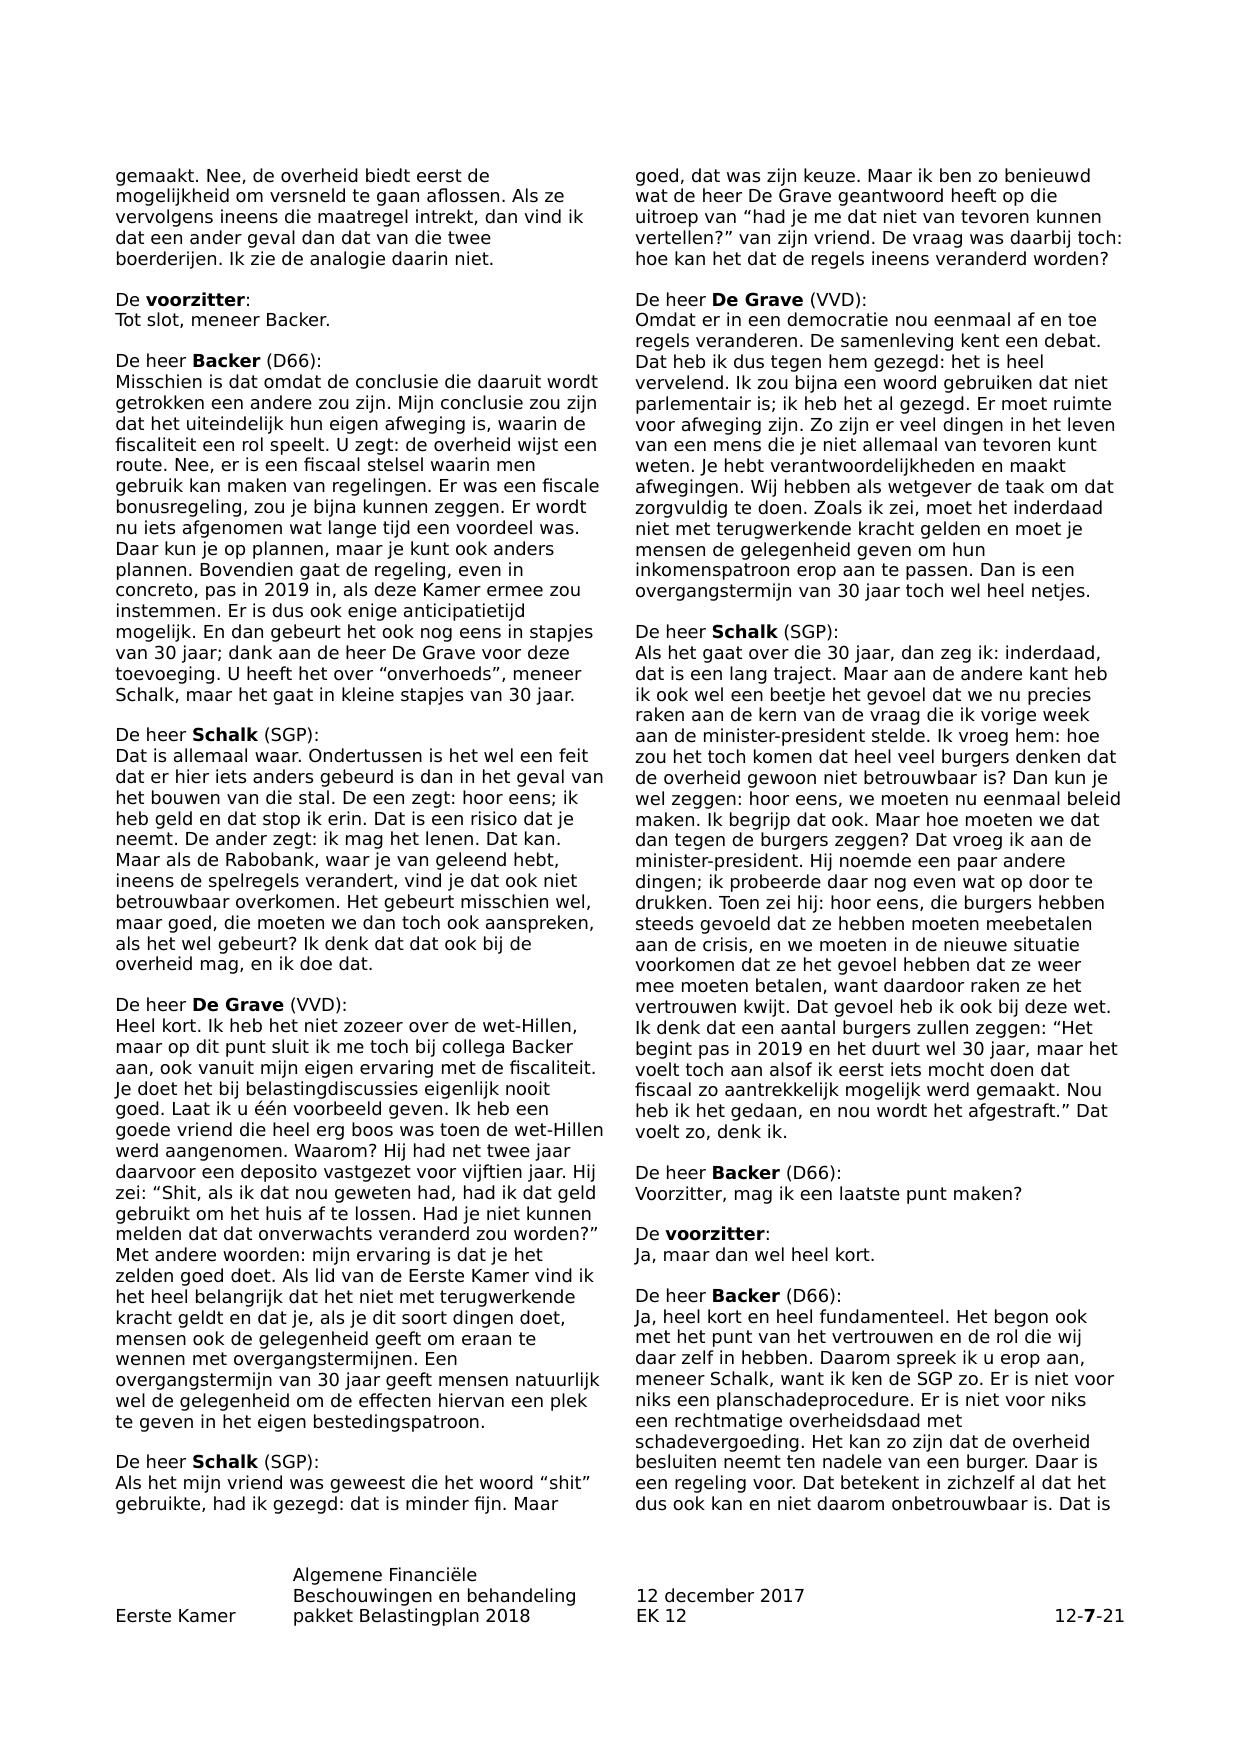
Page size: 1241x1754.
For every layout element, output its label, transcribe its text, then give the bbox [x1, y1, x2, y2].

text Omdat er in een democratie nou eenmaal af en toe regels veranderen. De samenleving kent een debat. Dat heb ik dus tegen hem gezegd: het is heel vervelend. Ik zou bijna een woord gebruiken dat niet parlementair is; ik heb het al gezegd. Er moet ruimte voor afweging zijn. Zo zijn er veel dingen in het leven van een mens die je niet allemaal van tevoren kunt weten. Je hebt verantwoordelijkheden en maakt afwegingen. Wij hebben als wetgever de taak om dat zorgvuldig te doen. Zoals ik zei, moet het inderdaad niet met terugwerkende kracht gelden en moet je mensen de gelegenheid geven om hun inkomenspatroon erop aan te passen. Dan is een overgangstermijn van 30 jaar toch wel heel netjes. [635, 310, 1125, 602]
text Ja, heel kort en heel fundamenteel. Het begon ook met het punt van het vertrouwen en de rol die wij daar zelf in hebben. Daarom spreek ik u erop aan, meneer Schalk, want ik ken de SGP zo. Er is niet voor niks een planschadeprocedure. Er is niet voor niks een rechtmatige overheidsdaad met schadevergoeding. Het kan zo zijn dat de overheid besluiten neemt ten nadele van een burger. Daar is een regeling voor. Dat betekent in zichzelf al dat het dus ook kan en niet daarom onbetrouwbaar is. Dat is [635, 1306, 1125, 1515]
text De heer Schalk (SGP): [115, 725, 605, 746]
text Heel kort. Ik heb het niet zozeer over de wet-Hillen, maar op dit punt sluit ik me toch bij collega Backer aan, ook vanuit mijn eigen ervaring met de fiscaliteit. Je doet het bij belastingdiscussies eigenlijk nooit goed. Laat ik u één voorbeeld geven. Ik heb een goede vriend die heel erg boos was toen de wet-Hillen werd aangenomen. Waarom? Hij had net twee jaar daarvoor een deposito vastgezet voor vijftien jaar. Hij zei: “Shit, als ik dat nou geweten had, had ik dat geld gebruikt om het huis af te lossen. Had je niet kunnen melden dat dat onverwachts veranderd zou worden?” Met andere woorden: mijn ervaring is dat je het zelden goed doet. Als lid van de Eerste Kamer vind ik het heel belangrijk dat het niet met terugwerkende kracht geldt en dat je, als je dit soort dingen doet, mensen ook de gelegenheid geeft om eraan te wennen met overgangstermijnen. Een overgangstermijn van 30 jaar geeft mensen natuurlijk wel de gelegenheid om de effecten hiervan een plek te geven in het eigen bestedingspatroon. [115, 1016, 605, 1432]
text Als het mijn vriend was geweest die het woord “shit” gebruikte, had ik gezegd: dat is minder fijn. Maar [115, 1473, 605, 1515]
text Misschien is dat omdat de conclusie die daaruit wordt getrokken een andere zou zijn. Mijn conclusie zou zijn dat het uiteindelijk hun eigen afweging is, waarin de fiscaliteit een rol speelt. U zegt: de overheid wijst een route. Nee, er is een fiscaal stelsel waarin men gebruik kan maken van regelingen. Er was een fiscale bonusregeling, zou je bijna kunnen zeggen. Er wordt nu iets afgenomen wat lange tijd een voordeel was. Daar kun je op plannen, maar je kunt ook anders plannen. Bovendien gaat de regeling, even in concreto, pas in 2019 in, als deze Kamer ermee zou instemmen. Er is dus ook enige anticipatietijd mogelijk. En dan gebeurt het ook nog eens in stapjes van 30 jaar; dank aan de heer De Grave voor deze toevoeging. U heeft het over “onverhoeds”, meneer Schalk, maar het gaat in kleine stapjes van 30 jaar. [115, 372, 605, 705]
text Dat is allemaal waar. Ondertussen is het wel een feit dat er hier iets anders gebeurd is dan in het geval van het bouwen van die stal. De een zegt: hoor eens; ik heb geld en dat stop ik erin. Dat is een risico dat je neemt. De ander zegt: ik mag het lenen. Dat kan. Maar als de Rabobank, waar je van geleend hebt, ineens de spelregels verandert, vind je dat ook niet betrouwbaar overkomen. Het gebeurt misschien wel, maar goed, die moeten we dan toch ook aanspreken, als het wel gebeurt? Ik denk dat dat ook bij de overheid mag, en ik doe dat. [115, 746, 605, 975]
text De heer De Grave (VVD): [115, 995, 605, 1016]
text Ja, maar dan wel heel kort. [635, 1245, 1125, 1266]
text Tot slot, meneer Backer. [115, 310, 605, 331]
text De heer Backer (D66): [115, 351, 605, 372]
text De heer De Grave (VVD): [635, 289, 1125, 310]
text De heer Backer (D66): [635, 1286, 1125, 1306]
text Als het gaat over die 30 jaar, dan zeg ik: inderdaad, dat is een lang traject. Maar aan de andere kant heb ik ook wel een beetje het gevoel dat we nu precies raken aan de kern van de vraag die ik vorige week aan de minister-president stelde. Ik vroeg hem: hoe zou het toch komen dat heel veel burgers denken dat de overheid gewoon niet betrouwbaar is? Dan kun je wel zeggen: hoor eens, we moeten nu eenmaal beleid maken. Ik begrijp dat ook. Maar hoe moeten we dat dan tegen de burgers zeggen? Dat vroeg ik aan de minister-president. Hij noemde een paar andere dingen; ik probeerde daar nog even wat op door te drukken. Toen zei hij: hoor eens, die burgers hebben steeds gevoeld dat ze hebben moeten meebetalen aan de crisis, en we moeten in de nieuwe situatie voorkomen dat ze het gevoel hebben dat ze weer mee moeten betalen, want daardoor raken ze het vertrouwen kwijt. Dat gevoel heb ik ook bij deze wet. Ik denk dat een aantal burgers zullen zeggen: “Het begint pas in 2019 en het duurt wel 30 jaar, maar het voelt toch aan alsof ik eerst iets mocht doen dat fiscaal zo aantrekkelijk mogelijk werd gemaakt. Nou heb ik het gedaan, en nou wordt het afgestraft.” Dat voelt zo, denk ik. [635, 643, 1125, 1143]
text goed, dat was zijn keuze. Maar ik ben zo benieuwd wat de heer De Grave geantwoord heeft op die uitroep van “had je me dat niet van tevoren kunnen vertellen?” van zijn vriend. De vraag was daarbij toch: hoe kan het dat de regels ineens veranderd worden? [635, 165, 1125, 269]
text De voorzitter: [115, 289, 605, 310]
text De heer Backer (D66): [635, 1163, 1125, 1183]
text De voorzitter: [635, 1224, 1125, 1245]
text gemaakt. Nee, de overheid biedt eerst de mogelijkheid om versneld te gaan aflossen. Als ze vervolgens ineens die maatregel intrekt, dan vind ik dat een ander geval dan dat van die twee boerderijen. Ik zie de analogie daarin niet. [115, 165, 605, 269]
text Voorzitter, mag ik een laatste punt maken? [635, 1183, 1125, 1204]
text De heer Schalk (SGP): [115, 1452, 605, 1473]
text De heer Schalk (SGP): [635, 622, 1125, 643]
